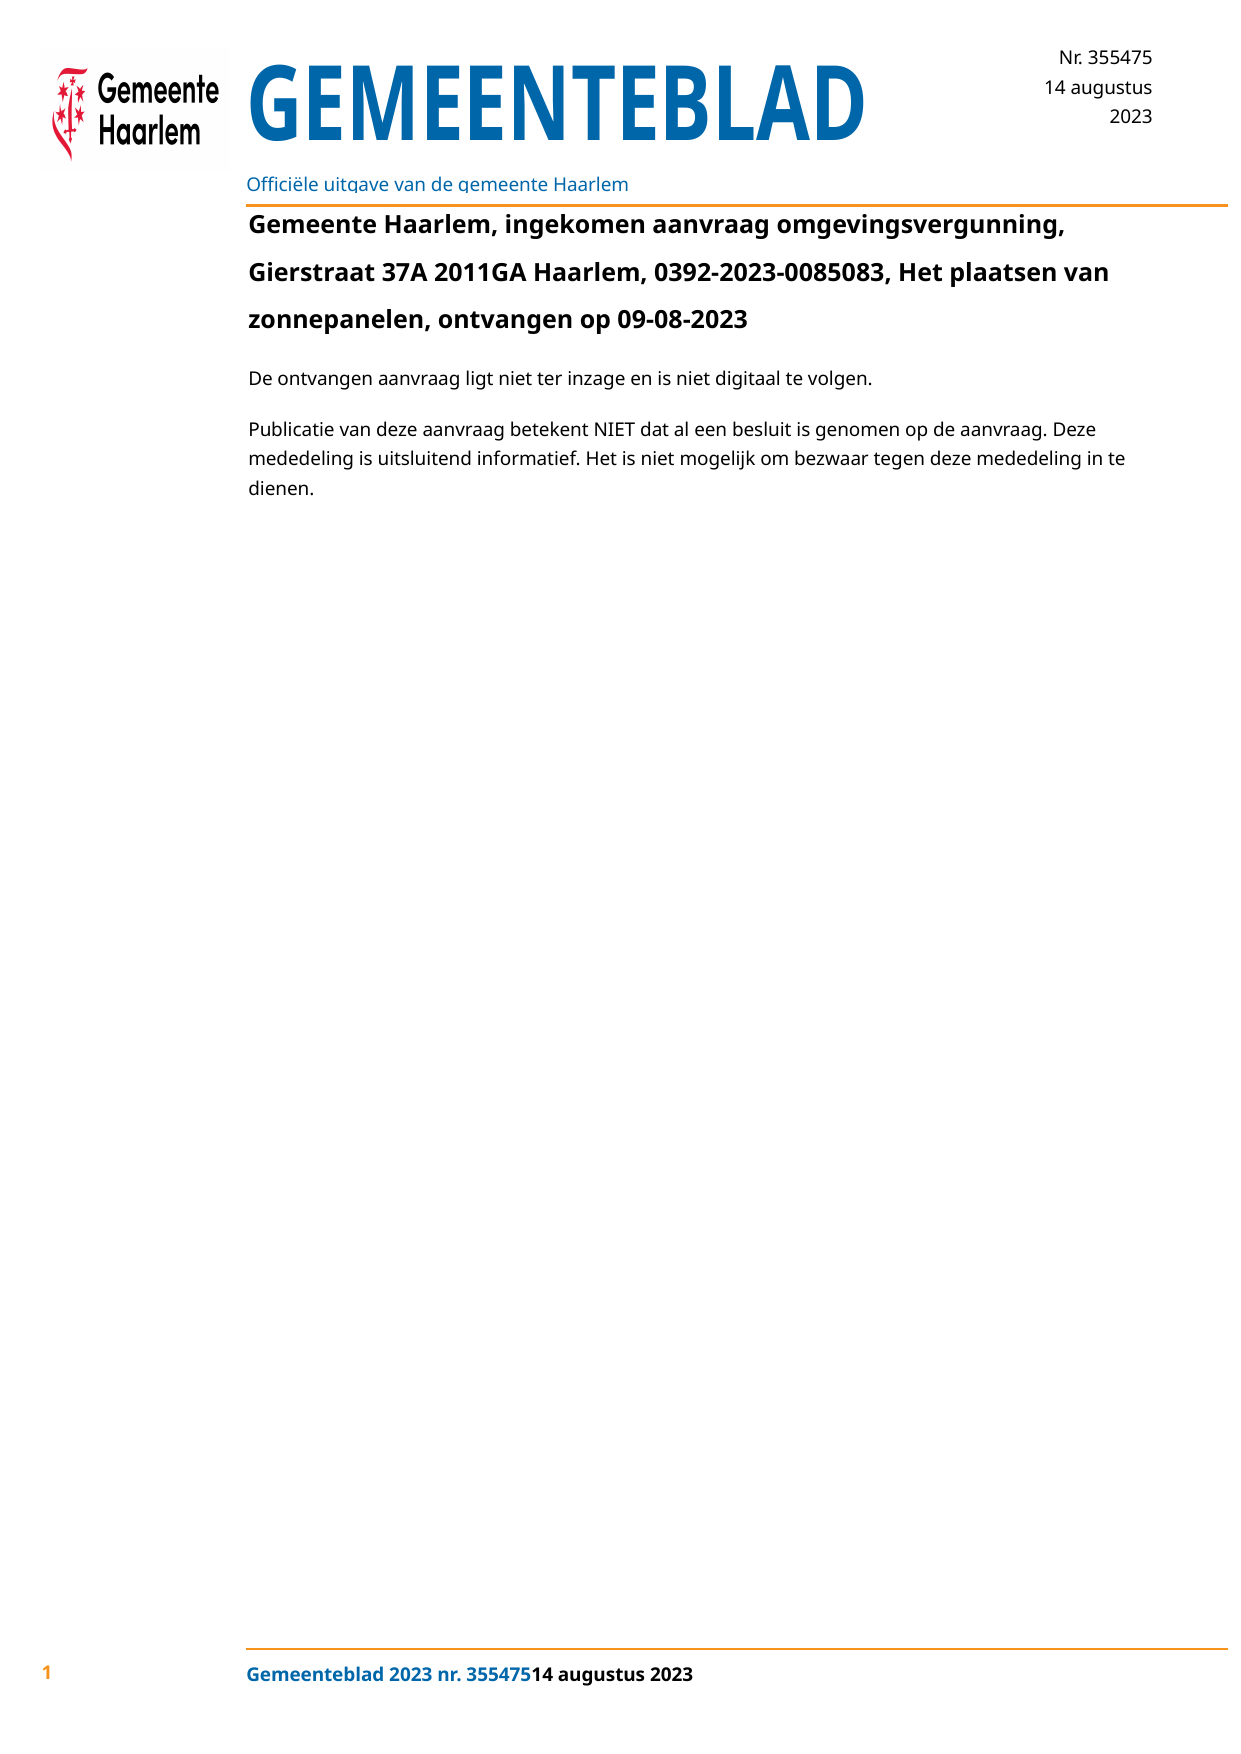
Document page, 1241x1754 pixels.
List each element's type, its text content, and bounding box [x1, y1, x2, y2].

text Publicatie van deze aanvraag betekent NIET dat al een besluit is genomen op de aanvraag. Deze mededeling is uitsluitend informatief. Het is niet mogelijk om bezwaar tegen deze mededeling in te dienen. [248, 416, 1152, 501]
picture [41, 47, 231, 172]
text De ontvangen aanvraag ligt niet ter inzage en is niet digitaal te volgen. [248, 366, 1152, 391]
text Gemeente Haarlem, ingekomen aanvraag omgevingsvergunning, Gierstraat 37A 2011GA Haarlem, 0392-2023-0085083, Het plaatsen van zonnepanelen, ontvangen op 09-08-2023 [248, 207, 1152, 336]
